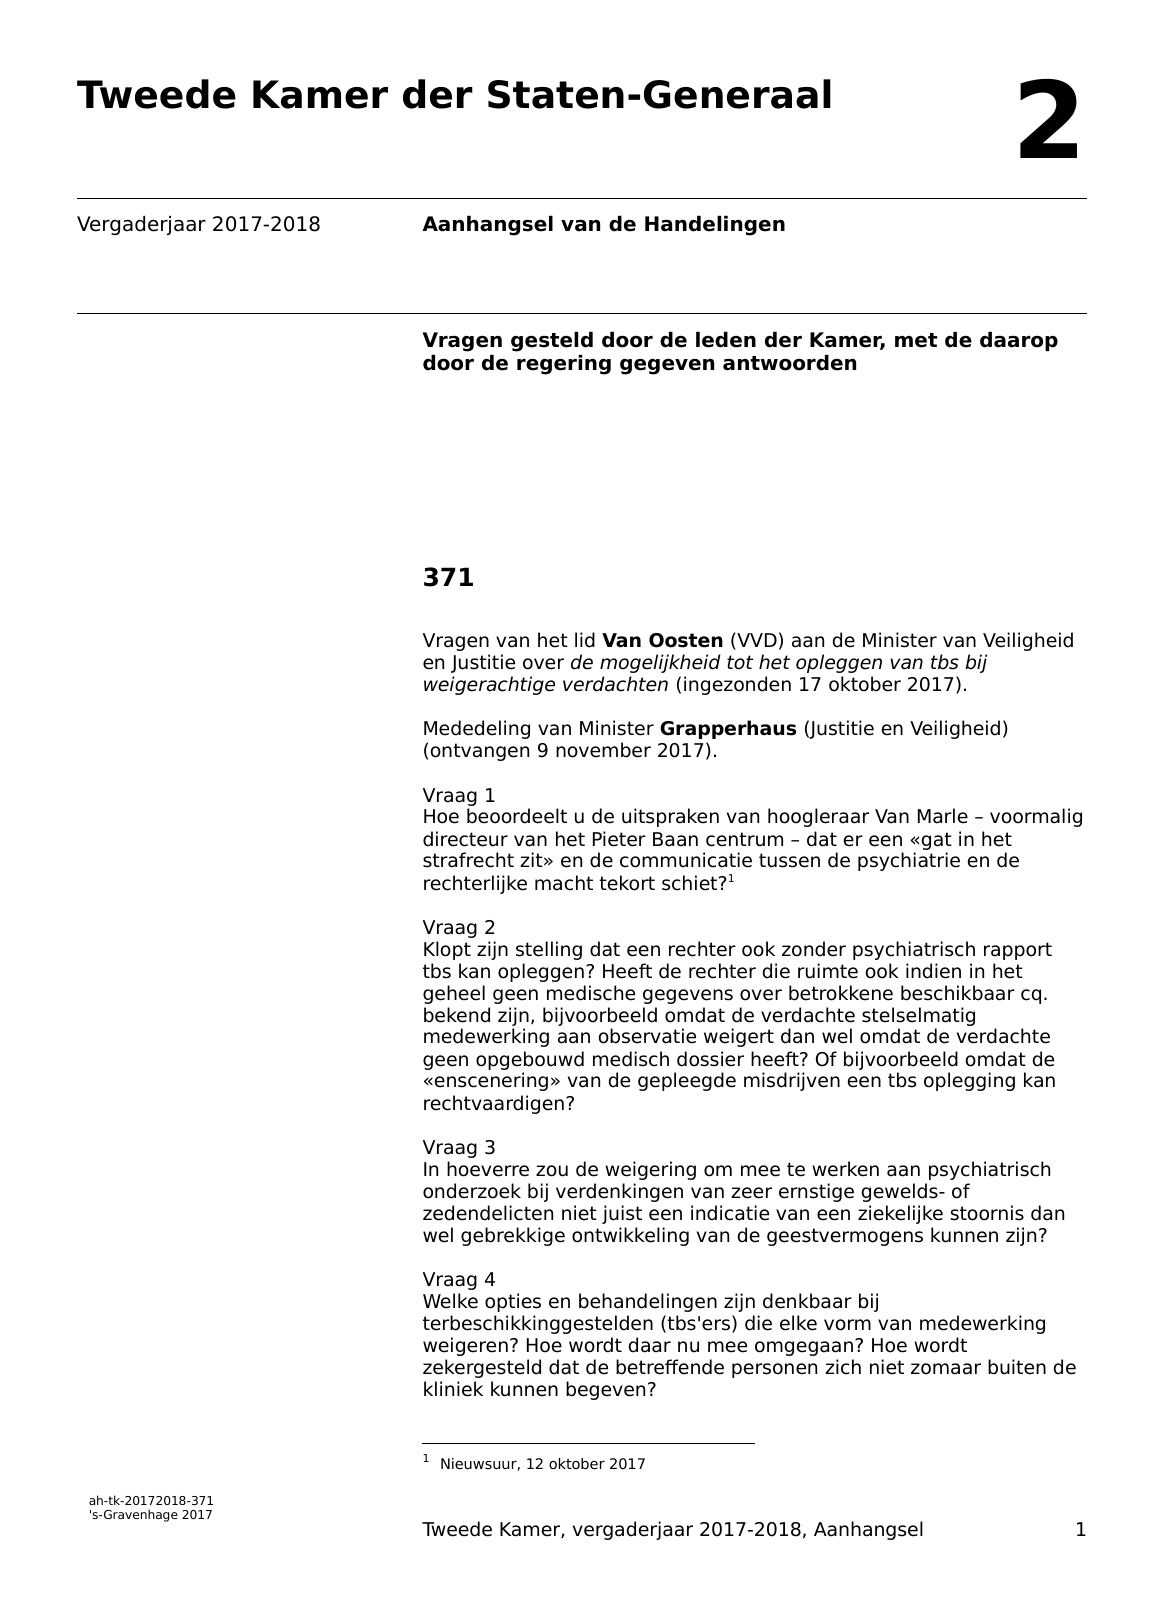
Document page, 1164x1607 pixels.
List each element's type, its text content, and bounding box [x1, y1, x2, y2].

text Vraag 2 [422, 917, 1087, 938]
text Mededeling van Minister Grapperhaus (Justitie en Veiligheid) (ontvangen 9 november 2017). [422, 718, 1087, 762]
table_header Tweede Kamer der Staten-Generaal [77, 59, 886, 198]
text 's-Gravenhage 2017 [88, 1508, 323, 1522]
text Vragen van het lid Van Oosten (VVD) aan de Minister van Veiligheid en Justitie over de mogelijkheid tot het opleggen van tbs bij weigerachtige verdachten (ingezonden 17 oktober 2017). [422, 630, 1087, 696]
table_header 2 [886, 59, 1087, 198]
text Welke opties en behandelingen zijn denkbaar bij terbeschikkinggestelden (tbs'ers) die elke vorm van medewerking weigeren? Hoe wordt daar nu mee omgegaan? Hoe wordt zekergesteld dat de betreffende personen zich niet zomaar buiten de kliniek kunnen begeven? [422, 1291, 1087, 1401]
table_cell Aanhangsel van de Handelingen [422, 199, 1087, 313]
text Vraag 1 [422, 784, 1087, 806]
text Vraag 4 [422, 1269, 1087, 1291]
text 371 [422, 563, 1087, 592]
text Vraag 3 [422, 1137, 1087, 1158]
text Klopt zijn stelling dat een rechter ook zonder psychiatrisch rapport tbs kan opleggen? Heeft de rechter die ruimte ook indien in het geheel geen medische gegevens over betrokkene beschikbaar cq. bekend zijn, bijvoorbeeld omdat de verdachte stelselmatig medewerking aan observatie weigert dan wel omdat de verdachte geen opgebouwd medisch dossier heeft? Of bijvoorbeeld omdat de «enscenering» van de gepleegde misdrijven een tbs oplegging kan rechtvaardigen? [422, 938, 1087, 1114]
text Nieuwsuur, 12 oktober 2017 [422, 1452, 1087, 1474]
text ah-tk-20172018-371 [88, 1494, 323, 1508]
text In hoeverre zou de weigering om mee te werken aan psychiatrisch onderzoek bij verdenkingen van zeer ernstige gewelds- of zedendelicten niet juist een indicatie van een ziekelijke stoornis dan wel gebrekkige ontwikkeling van de geestvermogens kunnen zijn? [422, 1158, 1087, 1246]
table_cell Vergaderjaar 2017-2018 [77, 199, 422, 313]
table_cell Vragen gesteld door de leden der Kamer, met de daarop door de regering gegeven antwoorden [422, 314, 1087, 375]
table_cell [77, 314, 422, 375]
text Hoe beoordeelt u de uitspraken van hoogleraar Van Marle – voormalig directeur van het Pieter Baan centrum – dat er een «gat in het strafrecht zit» en de communicatie tussen de psychiatrie en de rechterlijke macht tekort schiet? [422, 806, 1087, 894]
